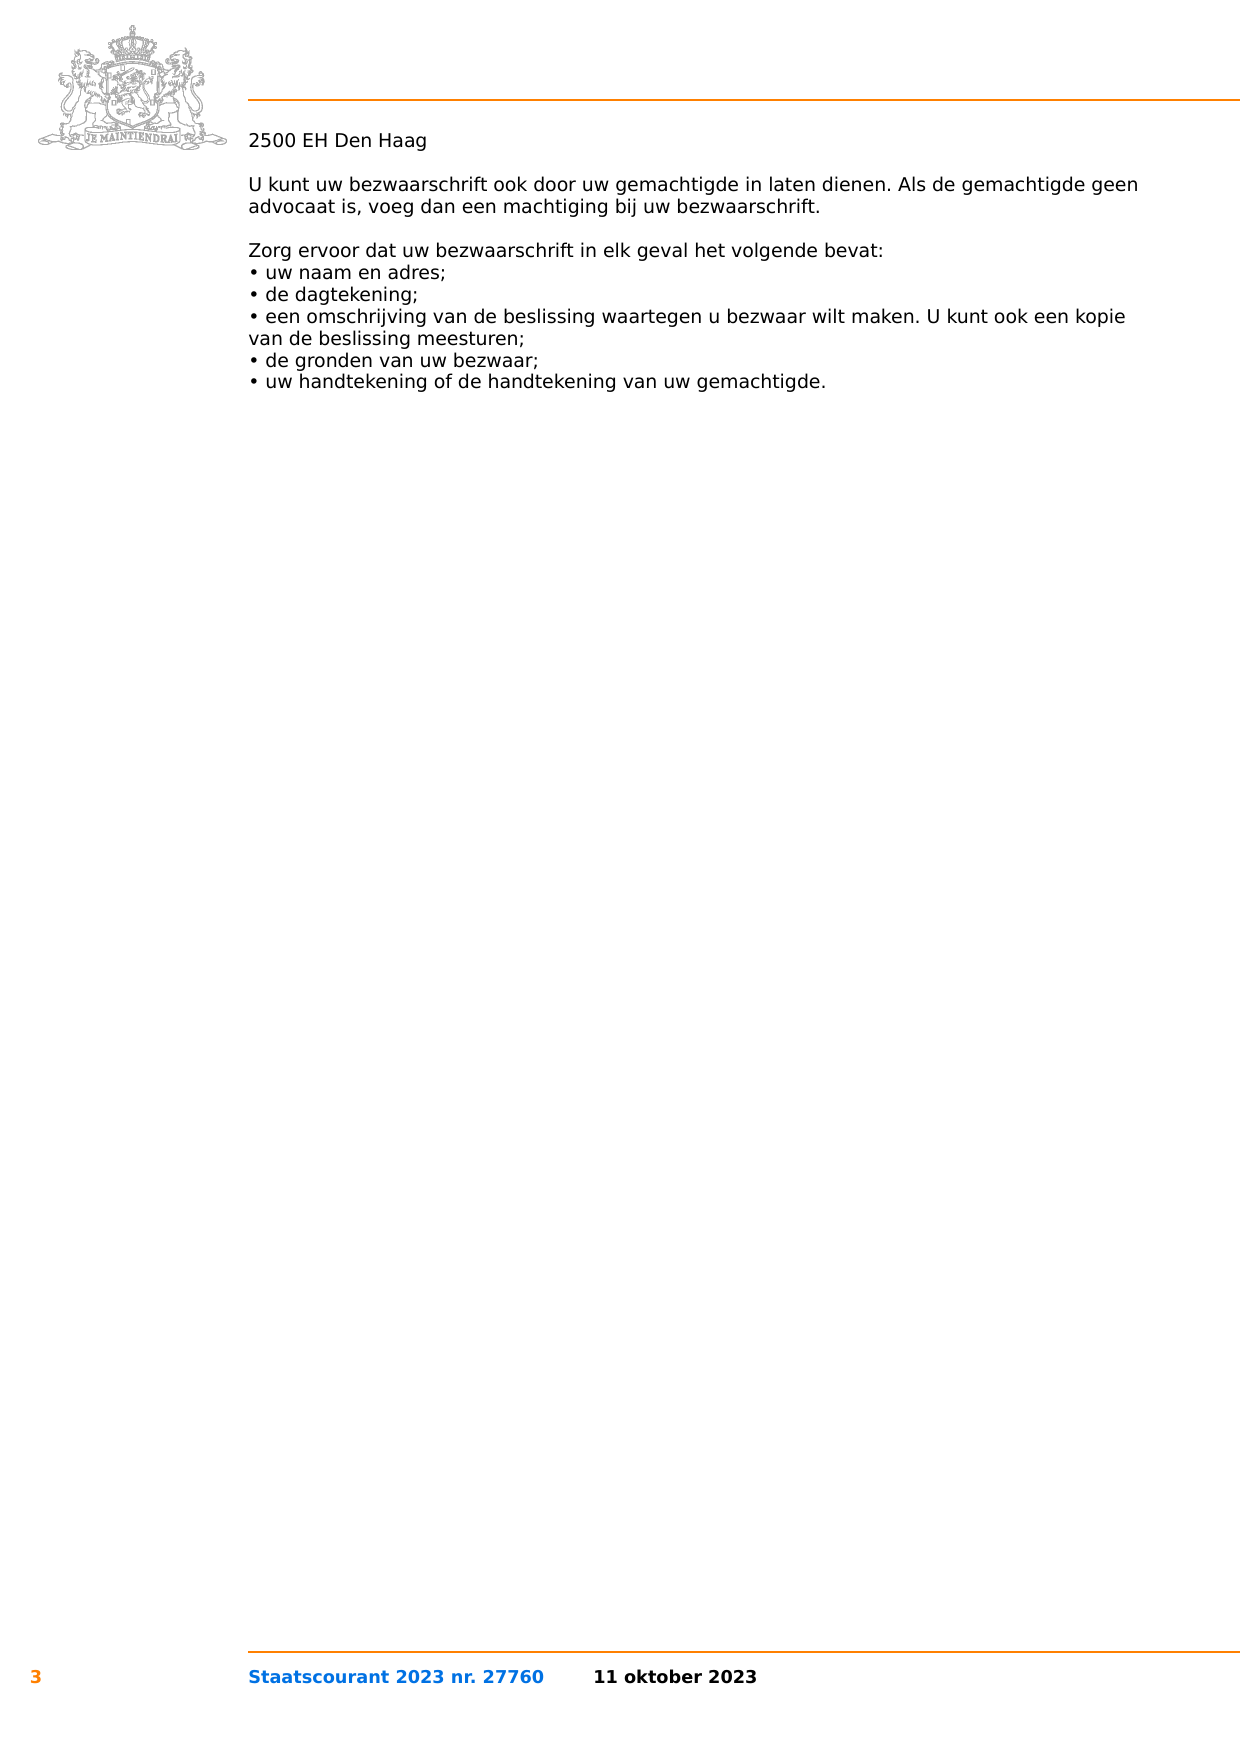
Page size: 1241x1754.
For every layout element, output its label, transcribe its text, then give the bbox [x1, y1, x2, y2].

picture [38, 25, 227, 150]
text • de dagtekening; [248, 283, 1163, 306]
text 2500 EH Den Haag [248, 130, 1163, 152]
text • de gronden van uw bezwaar; [248, 349, 1163, 371]
text • uw handtekening of de handtekening van uw gemachtigde. [248, 371, 1163, 393]
text • uw naam en adres; [248, 262, 1163, 283]
text U kunt uw bezwaarschrift ook door uw gemachtigde in laten dienen. Als de gemachtigde geen advocaat is, voeg dan een machtiging bij uw bezwaarschrift. [248, 174, 1163, 218]
text • een omschrijving van de beslissing waartegen u bezwaar wilt maken. U kunt ook een kopie van de beslissing meesturen; [248, 306, 1163, 349]
text Zorg ervoor dat uw bezwaarschrift in elk geval het volgende bevat: [248, 239, 1163, 262]
